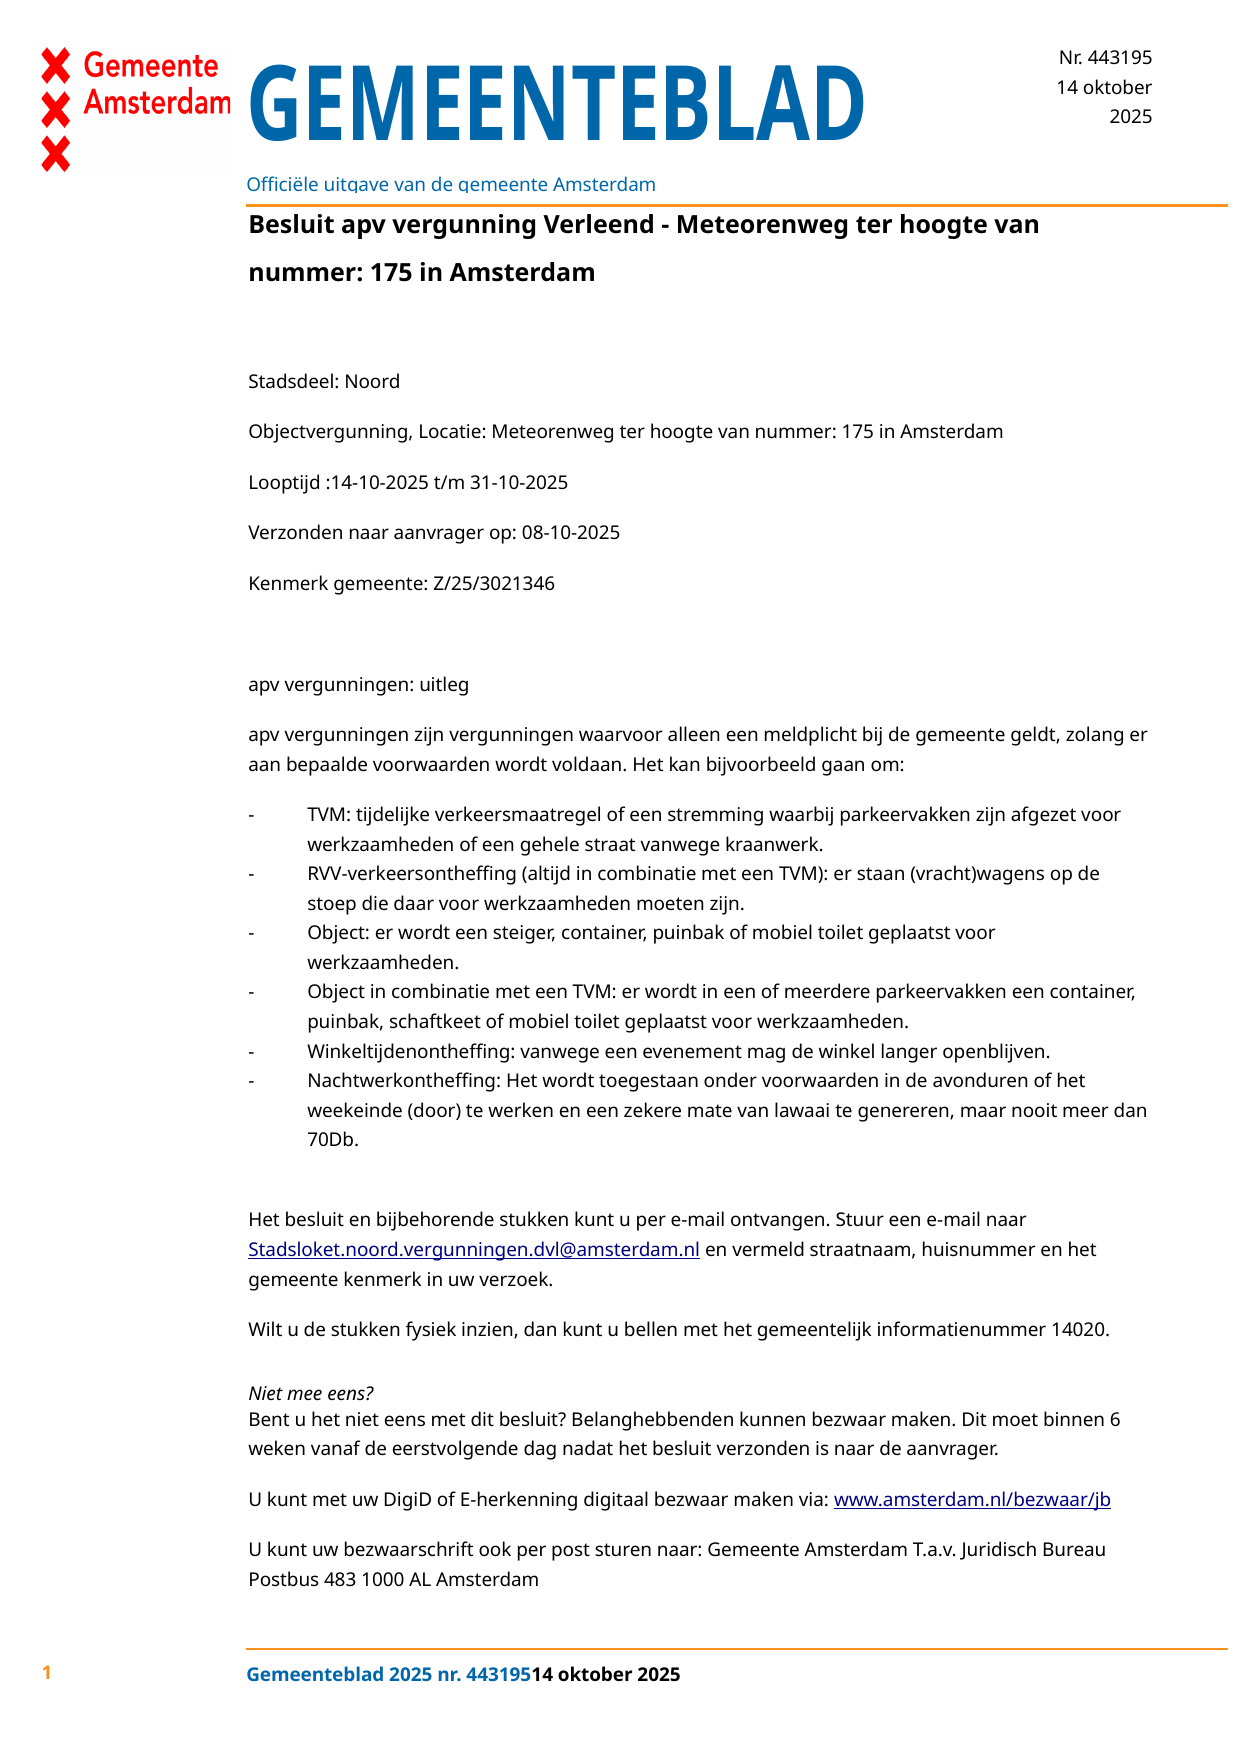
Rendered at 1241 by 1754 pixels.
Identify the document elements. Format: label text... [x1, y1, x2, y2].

text Verzonden naar aanvrager op: 08-10-2025 [248, 519, 1152, 545]
text Stadsdeel: Noord [248, 368, 1152, 394]
text Kenmerk gemeente: Z/25/3021346 [248, 570, 1152, 596]
text U kunt uw bezwaarschrift ook per post sturen naar: Gemeente Amsterdam T.a.v. Juridisch Bureau Postbus 483 1000 AL Amsterdam [248, 1536, 1152, 1592]
text Looptijd :14-10-2025 t/m 31-10-2025 [248, 469, 1152, 495]
text Bent u het niet eens met dit besluit? Belanghebbenden kunnen bezwaar maken. Dit moet binnen 6 weken vanaf de eerstvolgende dag nadat het besluit verzonden is naar de aanvrager. [248, 1406, 1152, 1461]
list Object in combinatie met een TVM: er wordt in een of meerdere parkeervakken een container, puinbak, schaftkeet of mobiel toilet geplaatst voor werkzaamheden. [248, 979, 1152, 1034]
list Object: er wordt een steiger, container, puinbak of mobiel toilet geplaatst voor werkzaamheden. [248, 919, 1152, 975]
text Het besluit en bijbehorende stukken kunt u per e-mail ontvangen. Stuur een e-mail naar Stadsloket.noord.vergunningen.dvl@amsterdam.nl en vermeld straatnaam, huisnummer en het gemeente kenmerk in uw verzoek. [248, 1207, 1152, 1292]
text Besluit apv vergunning Verleend - Meteorenweg ter hoogte van nummer: 175 in Amsterdam [248, 207, 1152, 288]
picture [41, 47, 231, 172]
text Objectvergunning, Locatie: Meteorenweg ter hoogte van nummer: 175 in Amsterdam [248, 419, 1152, 444]
list RVV-verkeersontheffing (altijd in combinatie met een TVM): er staan (vracht)wagens op de stoep die daar voor werkzaamheden moeten zijn. [248, 860, 1152, 916]
text U kunt met uw DigiD of E-herkenning digitaal bezwaar maken via: www.amsterdam.nl/bezwaar/jb [248, 1486, 1152, 1512]
list TVM: tijdelijke verkeersmaatregel of een stremming waarbij parkeervakken zijn afgezet voor werkzaamheden of een gehele straat vanwege kraanwerk. [248, 801, 1152, 857]
text Wilt u de stukken fysiek inzien, dan kunt u bellen met het gemeentelijk informatienummer 14020. [248, 1316, 1152, 1342]
text apv vergunningen: uitleg [248, 671, 1152, 697]
text Niet mee eens? [248, 1380, 1152, 1406]
list Winkeltijdenontheffing: vanwege een evenement mag de winkel langer openblijven. [248, 1038, 1152, 1064]
text apv vergunningen zijn vergunningen waarvoor alleen een meldplicht bij de gemeente geldt, zolang er aan bepaalde voorwaarden wordt voldaan. Het kan bijvoorbeeld gaan om: [248, 721, 1152, 777]
list Nachtwerkontheffing: Het wordt toegestaan onder voorwaarden in de avonduren of het weekeinde (door) te werken en een zekere mate van lawaai te genereren, maar nooit meer dan 70Db. [248, 1067, 1152, 1152]
